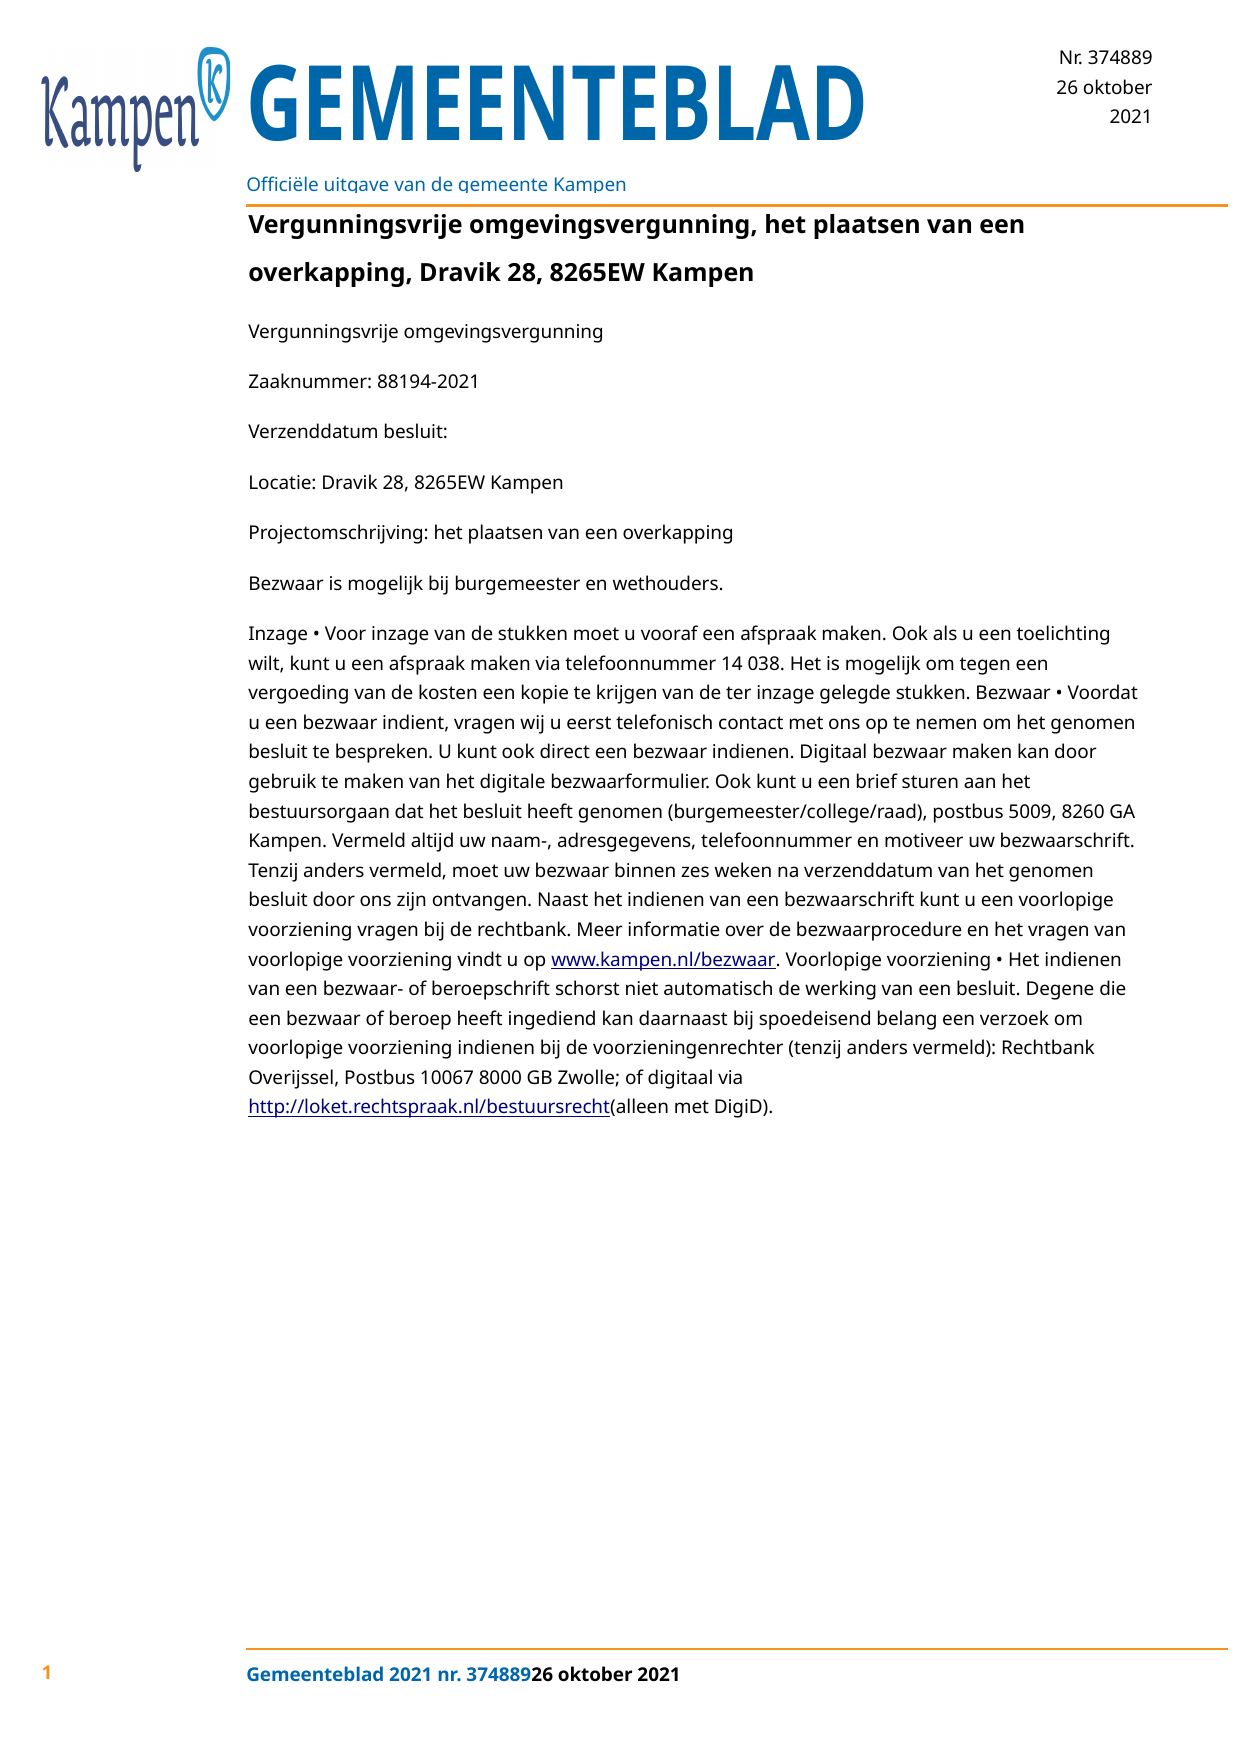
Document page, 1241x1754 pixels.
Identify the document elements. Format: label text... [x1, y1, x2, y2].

text Vergunningsvrije omgevingsvergunning, het plaatsen van een overkapping, Dravik 28, 8265EW Kampen [248, 207, 1152, 288]
text Zaaknummer: 88194-2021 [248, 368, 1152, 394]
text Inzage • Voor inzage van de stukken moet u vooraf een afspraak maken. Ook als u een toelichting wilt, kunt u een afspraak maken via telefoonnummer 14 038. Het is mogelijk om tegen een vergoeding van de kosten een kopie te krijgen van de ter inzage gelegde stukken. Bezwaar • Voordat u een bezwaar indient, vragen wij u eerst telefonisch contact met ons op te nemen om het genomen besluit te bespreken. U kunt ook direct een bezwaar indienen. Digitaal bezwaar maken kan door gebruik te maken van het digitale bezwaarformulier. Ook kunt u een brief sturen aan het bestuursorgaan dat het besluit heeft genomen (burgemeester/college/raad), postbus 5009, 8260 GA Kampen. Vermeld altijd uw naam-, adresgegevens, telefoonnummer en motiveer uw bezwaarschrift. Tenzij anders vermeld, moet uw bezwaar binnen zes weken na verzenddatum van het genomen besluit door ons zijn ontvangen. Naast het indienen van een bezwaarschrift kunt u een voorlopige voorziening vragen bij de rechtbank. Meer informatie over de bezwaarprocedure en het vragen van voorlopige voorziening vindt u op www.kampen.nl/bezwaar. Voorlopige voorziening • Het indienen van een bezwaar- of beroepschrift schorst niet automatisch de werking van een besluit. Degene die een bezwaar of beroep heeft ingediend kan daarnaast bij spoedeisend belang een verzoek om voorlopige voorziening indienen bij de voorzieningenrechter (tenzij anders vermeld): Rechtbank Overijssel, Postbus 10067 8000 GB Zwolle; of digitaal via http://loket.rechtspraak.nl/bestuursrecht(alleen met DigiD). [248, 620, 1152, 1119]
text Bezwaar is mogelijk bij burgemeester en wethouders. [248, 570, 1152, 596]
picture [41, 47, 231, 172]
text Projectomschrijving: het plaatsen van een overkapping [248, 519, 1152, 545]
text Verzenddatum besluit: [248, 419, 1152, 444]
text Locatie: Dravik 28, 8265EW Kampen [248, 469, 1152, 495]
text Vergunningsvrije omgevingsvergunning [248, 318, 1152, 344]
